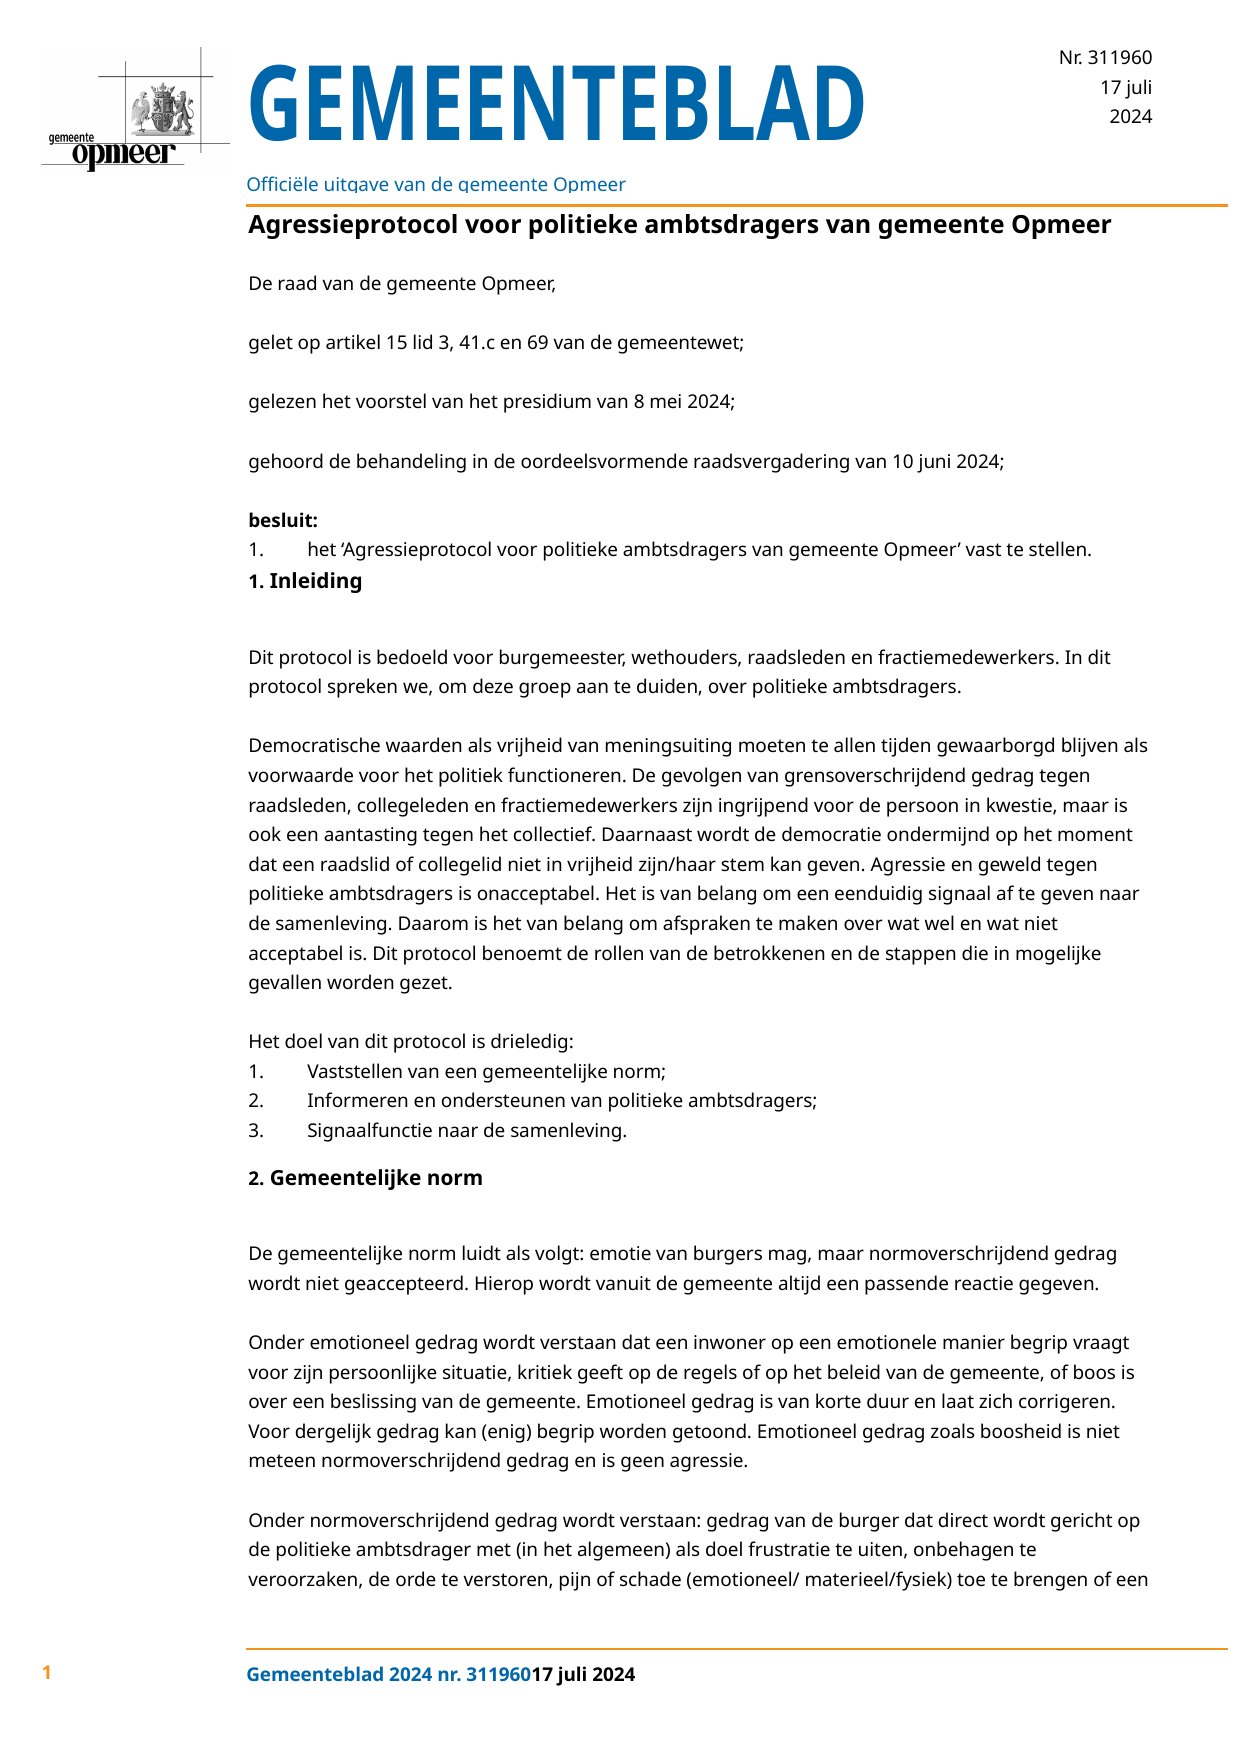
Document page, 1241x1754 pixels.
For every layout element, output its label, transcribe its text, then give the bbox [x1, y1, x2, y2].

text Onder normoverschrijdend gedrag wordt verstaan: gedrag van de burger dat direct wordt gericht op de politieke ambtsdrager met (in het algemeen) als doel frustratie te uiten, onbehagen te veroorzaken, de orde te verstoren, pijn of schade (emotioneel/ materieel/fysiek) toe te brengen of een [248, 1507, 1152, 1592]
text gelet op artikel 15 lid 3, 41.c en 69 van de gemeentewet; [248, 329, 1152, 355]
picture [41, 47, 231, 172]
text 2. Gemeentelijke norm [248, 1163, 1152, 1191]
text gelezen het voorstel van het presidium van 8 mei 2024; [248, 389, 1152, 414]
text Dit protocol is bedoeld voor burgemeester, wethouders, raadsleden en fractiemedewerkers. In dit protocol spreken we, om deze groep aan te duiden, over politieke ambtsdragers. [248, 644, 1152, 699]
text Democratische waarden als vrijheid van meningsuiting moeten te allen tijden gewaarborgd blijven als voorwaarde voor het politiek functioneren. De gevolgen van grensoverschrijdend gedrag tegen raadsleden, collegeleden en fractiemedewerkers zijn ingrijpend voor de persoon in kwestie, maar is ook een aantasting tegen het collectief. Daarnaast wordt de democratie ondermijnd op het moment dat een raadslid of collegelid niet in vrijheid zijn/haar stem kan geven. Agressie en geweld tegen politieke ambtsdragers is onacceptabel. Het is van belang om een eenduidig signaal af te geven naar de samenleving. Daarom is het van belang om afspraken te maken over wat wel en wat niet acceptabel is. Dit protocol benoemt de rollen van de betrokkenen en de stappen die in mogelijke gevallen worden gezet. [248, 733, 1152, 995]
text Onder emotioneel gedrag wordt verstaan dat een inwoner op een emotionele manier begrip vraagt voor zijn persoonlijke situatie, kritiek geeft op de regels of op het beleid van de gemeente, of boos is over een beslissing van de gemeente. Emotioneel gedrag is van korte duur en laat zich corrigeren. Voor dergelijk gedrag kan (enig) begrip worden getoond. Emotioneel gedrag zoals boosheid is niet meteen normoverschrijdend gedrag en is geen agressie. [248, 1329, 1152, 1473]
text gehoord de behandeling in de oordeelsvormende raadsvergadering van 10 juni 2024; [248, 448, 1152, 473]
text 1. Inleiding [248, 566, 1152, 594]
text Agressieprotocol voor politieke ambtsdragers van gemeente Opmeer [248, 207, 1152, 241]
list het ‘Agressieprotocol voor politieke ambtsdragers van gemeente Opmeer’ vast te stellen. [248, 537, 1152, 562]
text Het doel van dit protocol is drieledig: [248, 1028, 1152, 1054]
text De gemeentelijke norm luidt als volgt: emotie van burgers mag, maar normoverschrijdend gedrag wordt niet geaccepteerd. Hierop wordt vanuit de gemeente altijd een passende reactie gegeven. [248, 1241, 1152, 1296]
text De raad van de gemeente Opmeer, [248, 270, 1152, 296]
list Informeren en ondersteunen van politieke ambtsdragers; [248, 1088, 1152, 1113]
list Signaalfunctie naar de samenleving. [248, 1117, 1152, 1143]
list Vaststellen van een gemeentelijke norm; [248, 1058, 1152, 1084]
text besluit: [248, 507, 1152, 533]
